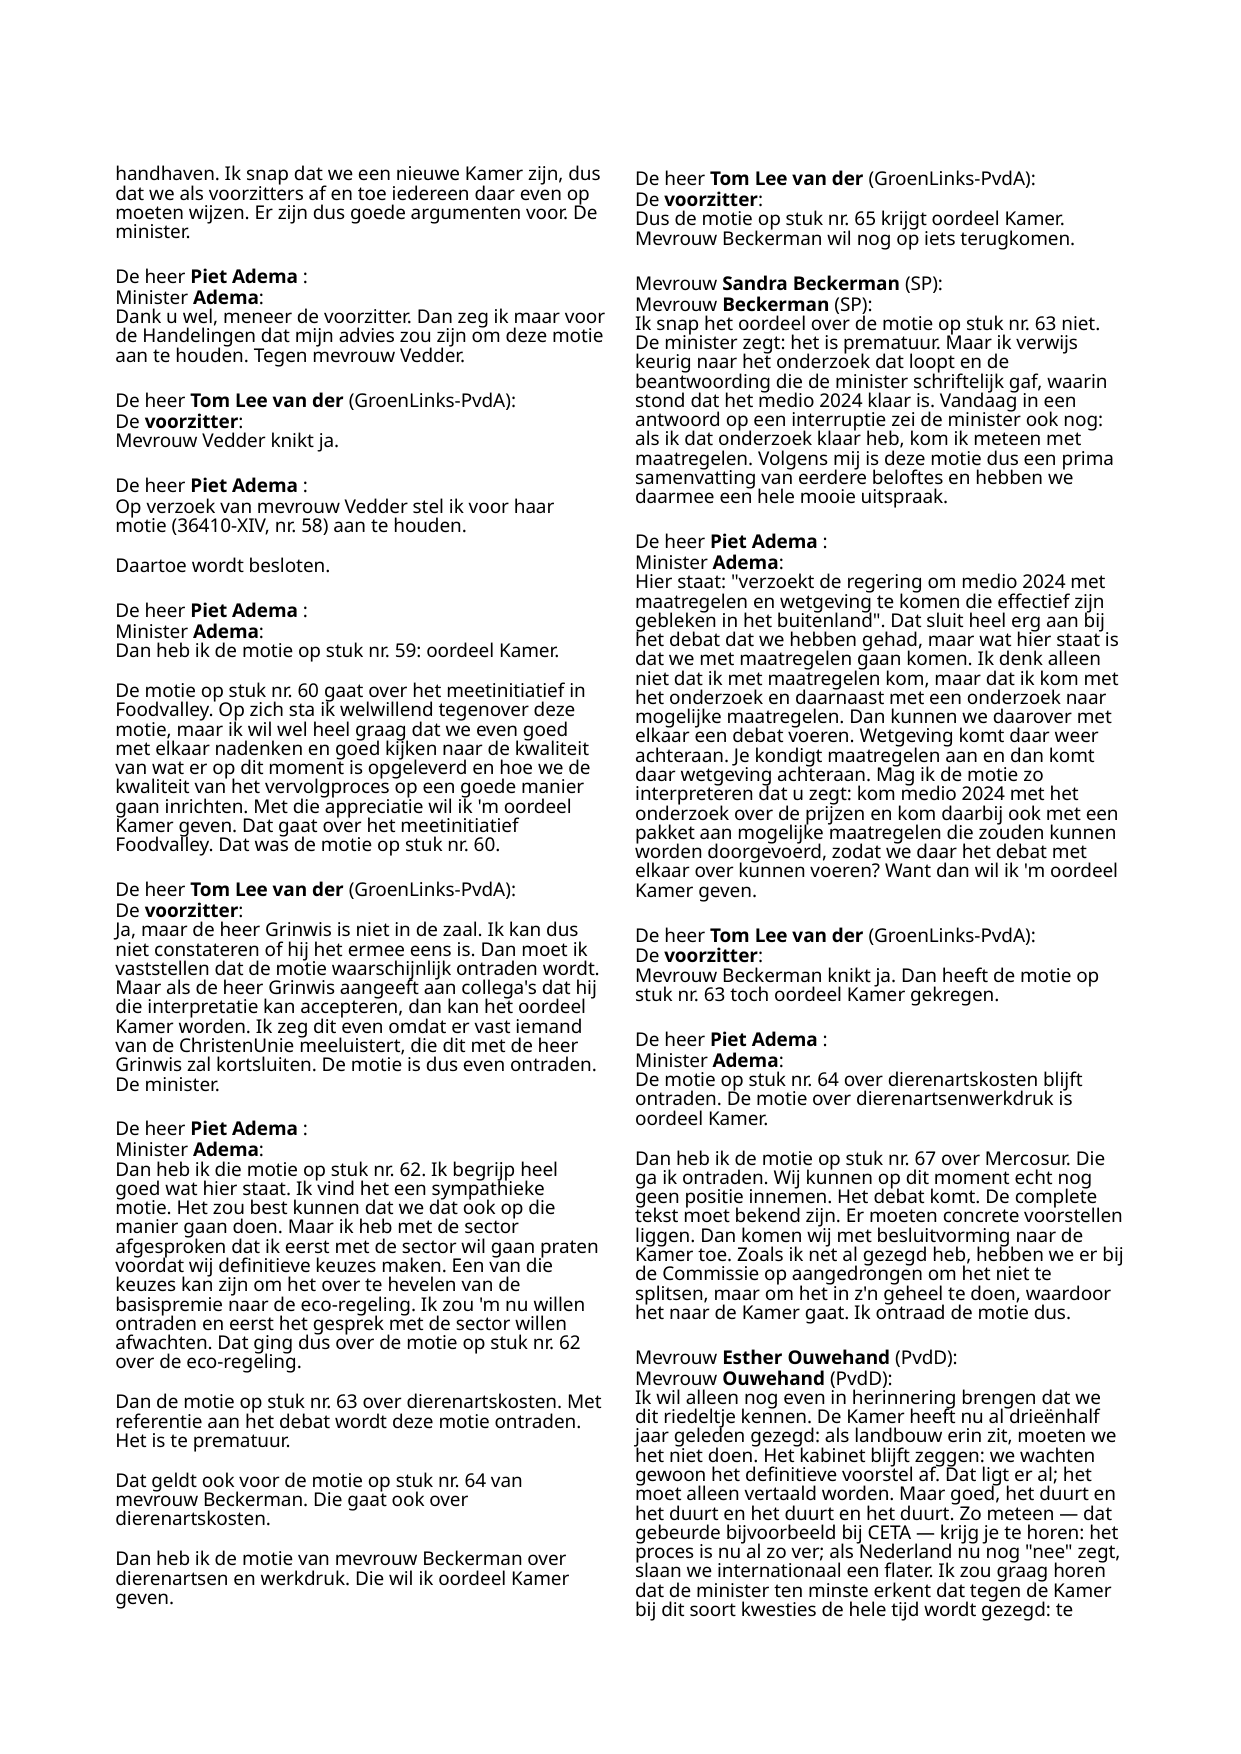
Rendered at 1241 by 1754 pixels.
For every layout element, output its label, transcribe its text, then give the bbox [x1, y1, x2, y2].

text De heer Tom Lee van der (GroenLinks-PvdA): [635, 922, 1125, 947]
text Daartoe wordt besloten. [115, 557, 605, 576]
text Mevrouw Beckerman (SP): [635, 296, 1125, 315]
text De motie op stuk nr. 64 over dierenartskosten blijft ontraden. De motie over dierenartsenwerkdruk is oordeel Kamer. [635, 1071, 1125, 1129]
text handhaven. Ik snap dat we een nieuwe Kamer zijn, dus dat we als voorzitters af en toe iedereen daar even op moeten wijzen. Er zijn dus goede argumenten voor. De minister. [115, 165, 605, 242]
text Minister Adema: [115, 1141, 605, 1161]
text Ik wil alleen nog even in herinnering brengen dat we dit riedeltje kennen. De Kamer heeft nu al drieënhalf jaar geleden gezegd: als landbouw erin zit, moeten we het niet doen. Het kabinet blijft zeggen: we wachten gewoon het definitieve voorstel af. Dat ligt er al; het moet alleen vertaald worden. Maar goed, het duurt en het duurt en het duurt en het duurt. Zo meteen — dat gebeurde bijvoorbeeld bij CETA — krijg je te horen: het proces is nu al zo ver; als Nederland nu nog "nee" zegt, slaan we internationaal een flater. Ik zou graag horen dat de minister ten minste erkent dat tegen de Kamer bij dit soort kwesties de hele tijd wordt gezegd: te [635, 1389, 1125, 1620]
text Hier staat: "verzoekt de regering om medio 2024 met maatregelen en wetgeving te komen die effectief zijn gebleken in het buitenland". Dat sluit heel erg aan bij het debat dat we hebben gehad, maar wat hier staat is dat we met maatregelen gaan komen. Ik denk alleen niet dat ik met maatregelen kom, maar dat ik kom met het onderzoek en daarnaast met een onderzoek naar mogelijke maatregelen. Dan kunnen we daarover met elkaar een debat voeren. Wetgeving komt daar weer achteraan. Je kondigt maatregelen aan en dan komt daar wetgeving achteraan. Mag ik de motie zo interpreteren dat u zegt: kom medio 2024 met het onderzoek over de prijzen en kom daarbij ook met een pakket aan mogelijke maatregelen die zouden kunnen worden doorgevoerd, zodat we daar het debat met elkaar over kunnen voeren? Want dan wil ik 'm oordeel Kamer geven. [635, 573, 1125, 901]
text De voorzitter: [115, 902, 605, 921]
text Mevrouw Ouwehand (PvdD): [635, 1370, 1125, 1389]
text De voorzitter: [635, 947, 1125, 967]
text De heer Tom Lee van der (GroenLinks-PvdA): [115, 876, 605, 902]
text Op verzoek van mevrouw Vedder stel ik voor haar motie (36410-XIV, nr. 58) aan te houden. [115, 498, 605, 536]
text De heer Piet Adema : [115, 1116, 605, 1141]
text Dan heb ik de motie van mevrouw Beckerman over dierenartsen en werkdruk. Die wil ik oordeel Kamer geven. [115, 1550, 605, 1608]
text Minister Adema: [115, 623, 605, 642]
text De heer Piet Adema : [115, 263, 605, 289]
text Mevrouw Vedder knikt ja. [115, 432, 605, 451]
text Minister Adema: [115, 289, 605, 308]
text Mevrouw Sandra Beckerman (SP): [635, 270, 1125, 296]
text De heer Tom Lee van der (GroenLinks-PvdA): [635, 165, 1125, 191]
text Dan heb ik de motie op stuk nr. 59: oordeel Kamer. [115, 642, 605, 661]
text De motie op stuk nr. 60 gaat over het meetinitiatief in Foodvalley. Op zich sta ik welwillend tegenover deze motie, maar ik wil wel heel graag dat we even goed met elkaar nadenken en goed kijken naar de kwaliteit van wat er op dit moment is opgeleverd en hoe we de kwaliteit van het vervolgproces op een goede manier gaan inrichten. Met die appreciatie wil ik 'm oordeel Kamer geven. Dat gaat over het meetinitiatief Foodvalley. Dat was de motie op stuk nr. 60. [115, 682, 605, 856]
text De heer Piet Adema : [115, 472, 605, 498]
text De voorzitter: [635, 191, 1125, 210]
text Dan de motie op stuk nr. 63 over dierenartskosten. Met referentie aan het debat wordt deze motie ontraden. Het is te prematuur. [115, 1393, 605, 1451]
text De heer Piet Adema : [115, 597, 605, 623]
text Minister Adema: [635, 554, 1125, 573]
text De heer Tom Lee van der (GroenLinks-PvdA): [115, 387, 605, 413]
text Mevrouw Esther Ouwehand (PvdD): [635, 1344, 1125, 1370]
text Dat geldt ook voor de motie op stuk nr. 64 van mevrouw Beckerman. Die gaat ook over dierenartskosten. [115, 1472, 605, 1530]
text Minister Adema: [635, 1052, 1125, 1071]
text De voorzitter: [115, 413, 605, 432]
text De heer Piet Adema : [635, 528, 1125, 554]
text De heer Piet Adema : [635, 1026, 1125, 1052]
text Dus de motie op stuk nr. 65 krijgt oordeel Kamer. Mevrouw Beckerman wil nog op iets terugkomen. [635, 210, 1125, 249]
text Dan heb ik de motie op stuk nr. 67 over Mercosur. Die ga ik ontraden. Wij kunnen op dit moment echt nog geen positie innemen. Het debat komt. De complete tekst moet bekend zijn. Er moeten concrete voorstellen liggen. Dan komen wij met besluitvorming naar de Kamer toe. Zoals ik net al gezegd heb, hebben we er bij de Commissie op aangedrongen om het niet te splitsen, maar om het in z'n geheel te doen, waardoor het naar de Kamer gaat. Ik ontraad de motie dus. [635, 1150, 1125, 1323]
text Dank u wel, meneer de voorzitter. Dan zeg ik maar voor de Handelingen dat mijn advies zou zijn om deze motie aan te houden. Tegen mevrouw Vedder. [115, 308, 605, 366]
text Ja, maar de heer Grinwis is niet in de zaal. Ik kan dus niet constateren of hij het ermee eens is. Dan moet ik vaststellen dat de motie waarschijnlijk ontraden wordt. Maar als de heer Grinwis aangeeft aan collega's dat hij die interpretatie kan accepteren, dan kan het oordeel Kamer worden. Ik zeg dit even omdat er vast iemand van de ChristenUnie meeluistert, die dit met de heer Grinwis zal kortsluiten. De motie is dus even ontraden. De minister. [115, 921, 605, 1095]
text Dan heb ik die motie op stuk nr. 62. Ik begrijp heel goed wat hier staat. Ik vind het een sympathieke motie. Het zou best kunnen dat we dat ook op die manier gaan doen. Maar ik heb met de sector afgesproken dat ik eerst met de sector wil gaan praten voordat wij definitieve keuzes maken. Een van die keuzes kan zijn om het over te hevelen van de basispremie naar de eco-regeling. Ik zou 'm nu willen ontraden en eerst het gesprek met de sector willen afwachten. Dat ging dus over de motie op stuk nr. 62 over de eco-regeling. [115, 1161, 605, 1373]
text Ik snap het oordeel over de motie op stuk nr. 63 niet. De minister zegt: het is prematuur. Maar ik verwijs keurig naar het onderzoek dat loopt en de beantwoording die de minister schriftelijk gaf, waarin stond dat het medio 2024 klaar is. Vandaag in een antwoord op een interruptie zei de minister ook nog: als ik dat onderzoek klaar heb, kom ik meteen met maatregelen. Volgens mij is deze motie dus een prima samenvatting van eerdere beloftes en hebben we daarmee een hele mooie uitspraak. [635, 315, 1125, 507]
text Mevrouw Beckerman knikt ja. Dan heeft de motie op stuk nr. 63 toch oordeel Kamer gekregen. [635, 967, 1125, 1005]
